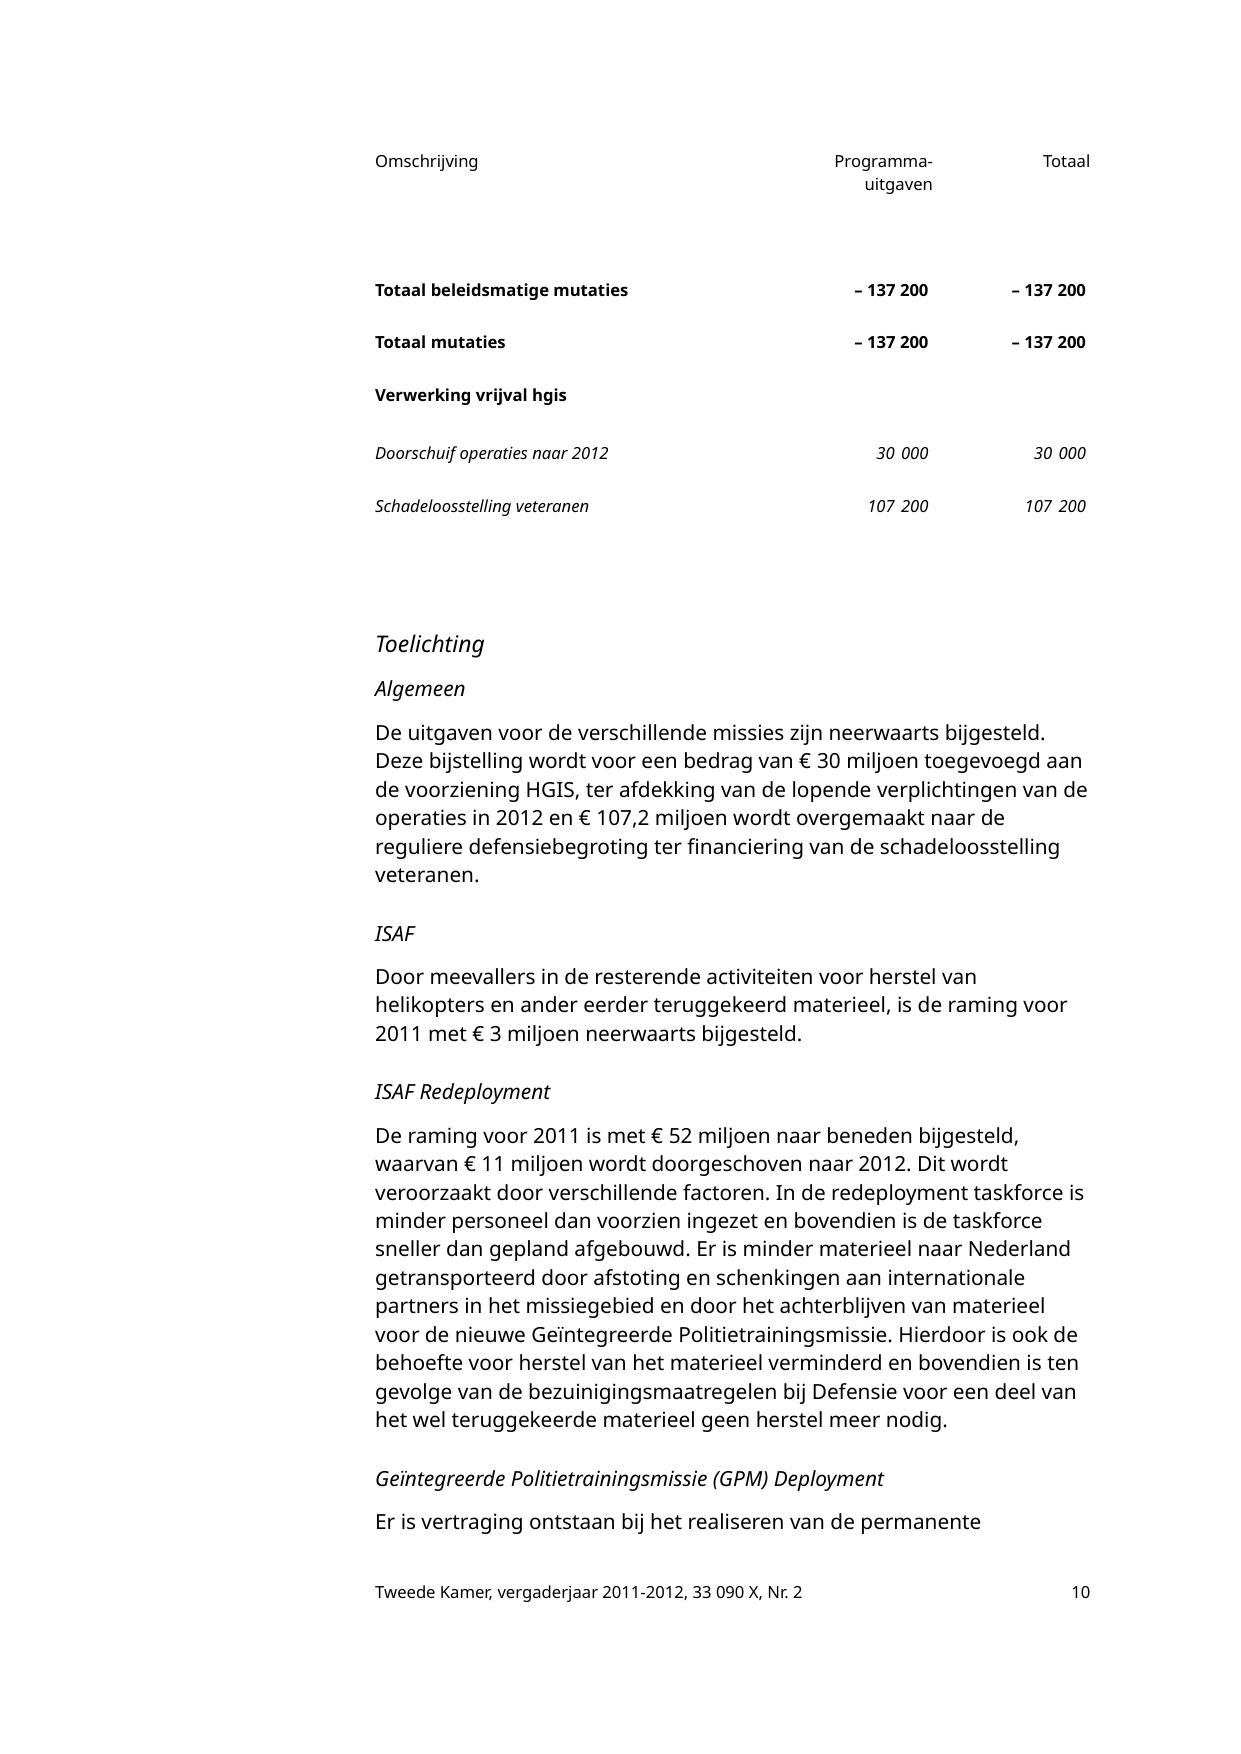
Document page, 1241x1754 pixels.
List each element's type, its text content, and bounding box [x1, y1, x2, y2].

text De raming voor 2011 is met € 52 miljoen naar beneden bijgesteld, waarvan € 11 miljoen wordt doorgeschoven naar 2012. Dit wordt veroorzaakt door verschillende factoren. In de redeployment taskforce is minder personeel dan voorzien ingezet en bovendien is de taskforce sneller dan gepland afgebouwd. Er is minder materieel naar Nederland getransporteerd door afstoting en schenkingen aan internationale partners in het missiegebied en door het achterblijven van materieel voor de nieuwe Geïntegreerde Politietrainingsmissie. Hierdoor is ook de behoefte voor herstel van het materieel verminderd en bovendien is ten gevolge van de bezuinigingsmaatregelen bij Defensie voor een deel van het wel teruggekeerde materieel geen herstel meer nodig. [375, 1121, 1090, 1434]
text Algemeen [375, 674, 1090, 703]
table_cell 30 000 [775, 442, 933, 495]
table_cell [375, 225, 775, 278]
table_cell [933, 384, 1090, 442]
subtitle Toelichting [375, 628, 1090, 659]
text Er is vertraging ontstaan bij het realiseren van de permanente [375, 1507, 1090, 1536]
table_cell – 137 200 [775, 331, 933, 383]
table_cell – 137 200 [933, 331, 1090, 383]
table_header Programma-uitgaven [775, 150, 933, 225]
table_header Totaal [933, 150, 1090, 225]
table_cell Doorschuif operaties naar 2012 [375, 442, 775, 495]
table_header Omschrijving [375, 150, 775, 225]
table_cell [775, 225, 933, 278]
table_cell Totaal beleidsmatige mutaties [375, 278, 775, 331]
table_cell – 137 200 [933, 278, 1090, 331]
table_cell Totaal mutaties [375, 331, 775, 383]
text Geïntegreerde Politietrainingsmissie (GPM) Deployment [375, 1464, 1090, 1492]
text De uitgaven voor de verschillende missies zijn neerwaarts bijgesteld. Deze bijstelling wordt voor een bedrag van € 30 miljoen toegevoegd aan de voorziening HGIS, ter afdekking van de lopende verplichtingen van de operaties in 2012 en € 107,2 miljoen wordt overgemaakt naar de reguliere defensiebegroting ter financiering van de schadeloosstelling veteranen. [375, 718, 1090, 889]
text ISAF [375, 919, 1090, 947]
text Door meevallers in de resterende activiteiten voor herstel van helikopters en ander eerder teruggekeerd materieel, is de raming voor 2011 met € 3 miljoen neerwaarts bijgesteld. [375, 962, 1090, 1047]
table_cell Schadeloosstelling veteranen [375, 495, 775, 547]
table_cell Verwerking vrijval hgis [375, 384, 775, 442]
table_cell – 137 200 [775, 278, 933, 331]
text ISAF Redeployment [375, 1077, 1090, 1106]
table_cell [933, 225, 1090, 278]
table_cell 107 200 [775, 495, 933, 547]
table_cell 30 000 [933, 442, 1090, 495]
table_cell [775, 384, 933, 442]
table_cell 107 200 [933, 495, 1090, 547]
